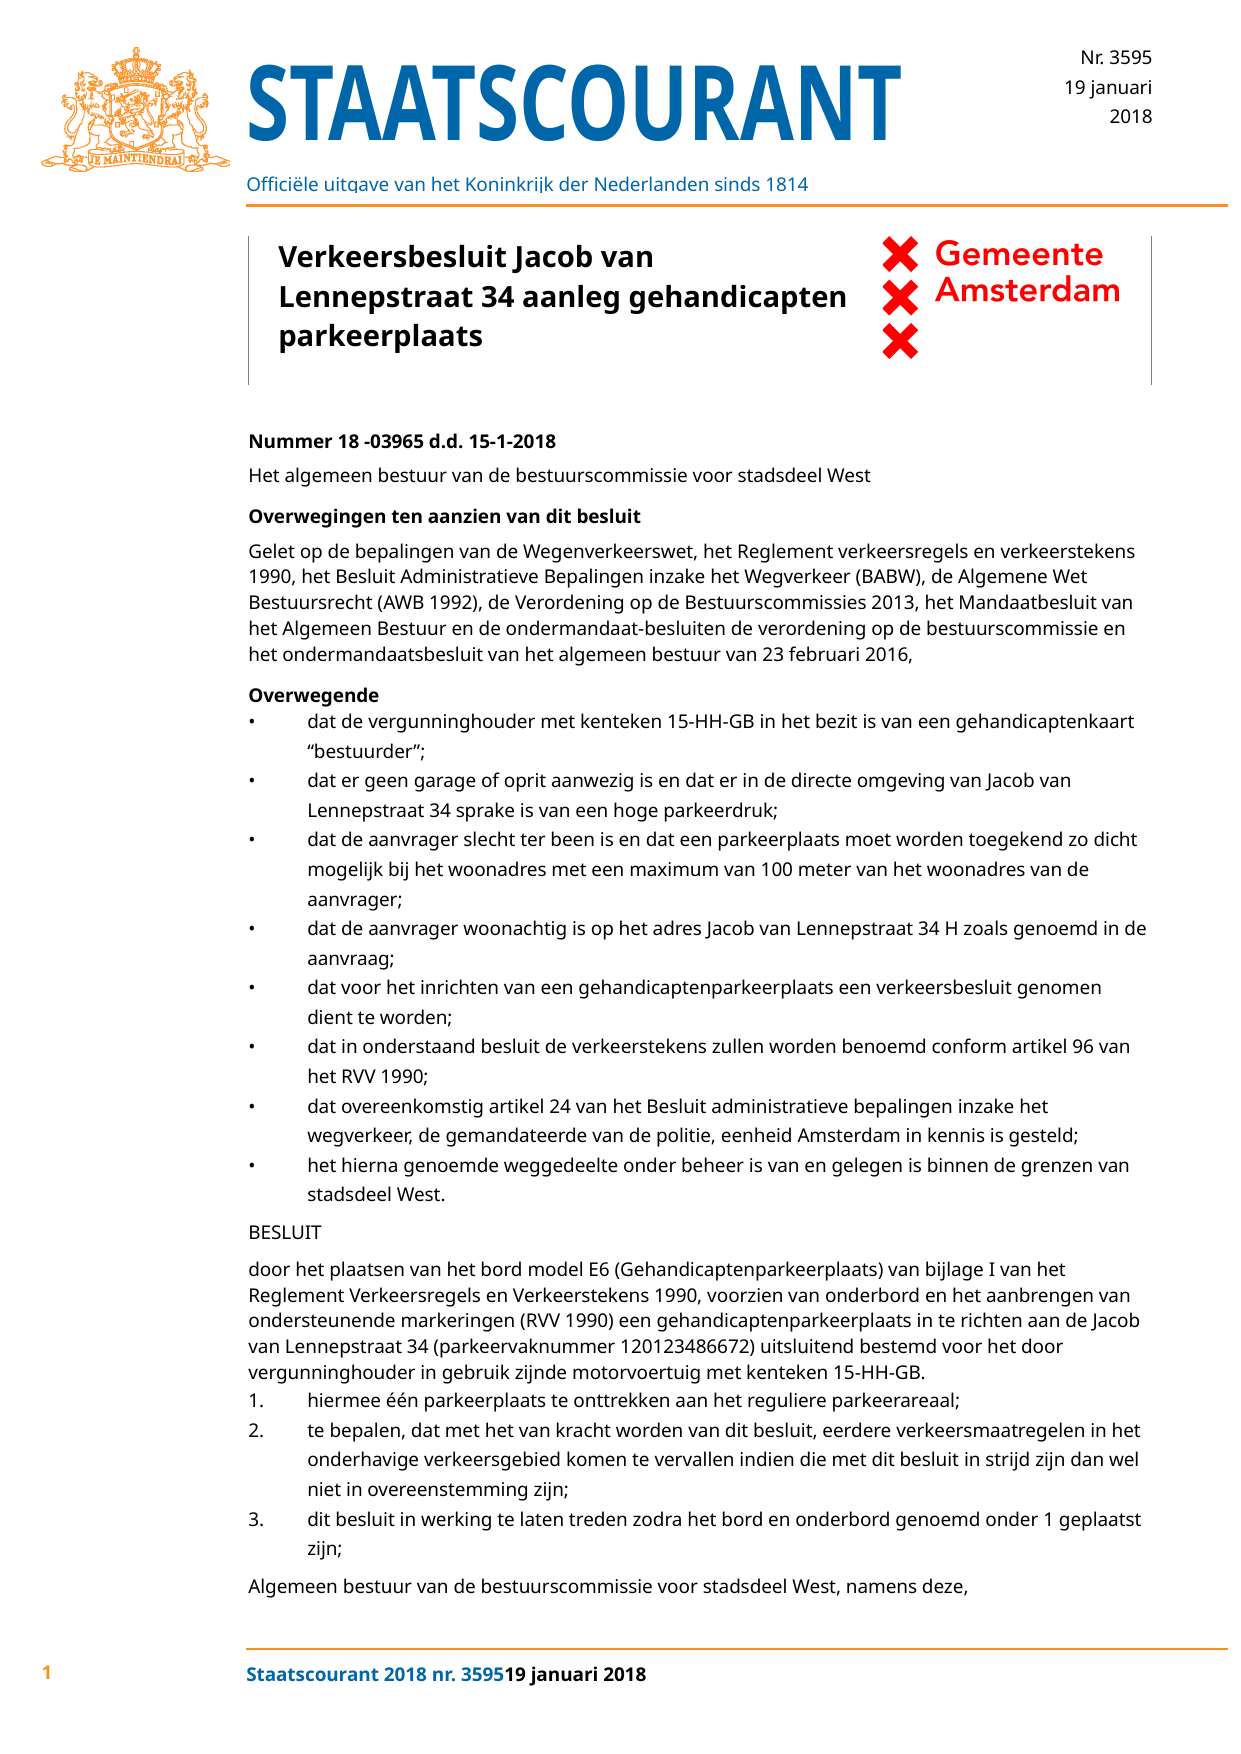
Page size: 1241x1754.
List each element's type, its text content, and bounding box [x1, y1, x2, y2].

picture [41, 47, 231, 172]
table_header [850, 236, 1151, 385]
list dat voor het inrichten van een gehandicaptenparkeerplaats een verkeersbesluit genomen dient te worden; [248, 974, 1152, 1030]
list dit besluit in werking te laten treden zodra het bord en onderbord genoemd onder 1 geplaatst zijn; [248, 1506, 1152, 1561]
list dat de aanvrager slecht ter been is en dat een parkeerplaats moet worden toegekend zo dicht mogelijk bij het woonadres met een maximum van 100 meter van het woonadres van de aanvrager; [248, 827, 1152, 912]
list dat de aanvrager woonachtig is op het adres Jacob van Lennepstraat 34 H zoals genoemd in de aanvraag; [248, 915, 1152, 971]
text Overwegende [248, 683, 1152, 708]
text BESLUIT [248, 1219, 1152, 1245]
text Overwegingen ten aanzien van dit besluit [248, 504, 1152, 529]
list dat overeenkomstig artikel 24 van het Besluit administratieve bepalingen inzake het wegverkeer, de gemandateerde van de politie, eenheid Amsterdam in kennis is gesteld; [248, 1093, 1152, 1148]
list dat in onderstaand besluit de verkeerstekens zullen worden benoemd conform artikel 96 van het RVV 1990; [248, 1034, 1152, 1089]
list dat de vergunninghouder met kenteken 15-HH-GB in het bezit is van een gehandicaptenkaart “bestuurder”; [248, 708, 1152, 764]
picture [882, 236, 1119, 359]
list te bepalen, dat met het van kracht worden van dit besluit, eerdere verkeersmaatregelen in het onderhavige verkeersgebied komen te vervallen indien die met dit besluit in strijd zijn dan wel niet in overeenstemming zijn; [248, 1417, 1152, 1502]
text Gelet op de bepalingen van de Wegenverkeerswet, het Reglement verkeersregels en verkeerstekens 1990, het Besluit Administratieve Bepalingen inzake het Wegverkeer (BABW), de Algemene Wet Bestuursrecht (AWB 1992), de Verordening op de Bestuurscommissies 2013, het Mandaatbesluit van het Algemeen Bestuur en de ondermandaat-besluiten de verordening op de bestuurscommissie en het ondermandaatsbesluit van het algemeen bestuur van 23 februari 2016, [248, 538, 1152, 666]
list hiermee één parkeerplaats te onttrekken aan het reguliere parkeerareaal; [248, 1387, 1152, 1413]
text door het plaatsen van het bord model E6 (Gehandicaptenparkeerplaats) van bijlage I van het Reglement Verkeersregels en Verkeerstekens 1990, voorzien van onderbord en het aanbrengen van ondersteunende markeringen (RVV 1990) een gehandicaptenparkeerplaats in te richten aan de Jacob van Lennepstraat 34 (parkeervaknummer 120123486672) uitsluitend bestemd voor het door vergunninghouder in gebruik zijnde motorvoertuig met kenteken 15-HH-GB. [248, 1256, 1152, 1385]
text Algemeen bestuur van de bestuurscommissie voor stadsdeel West, namens deze, [248, 1573, 1152, 1599]
table_header Verkeersbesluit Jacob van Lennepstraat 34 aanleg gehandicapten parkeerplaats [249, 236, 850, 385]
text Het algemeen bestuur van de bestuurscommissie voor stadsdeel West [248, 462, 1152, 488]
list dat er geen garage of oprit aanwezig is en dat er in de directe omgeving van Jacob van Lennepstraat 34 sprake is van een hoge parkeerdruk; [248, 767, 1152, 823]
text Nummer 18 -03965 d.d. 15-1-2018 [248, 428, 1152, 453]
list het hierna genoemde weggedeelte onder beheer is van en gelegen is binnen de grenzen van stadsdeel West. [248, 1152, 1152, 1207]
